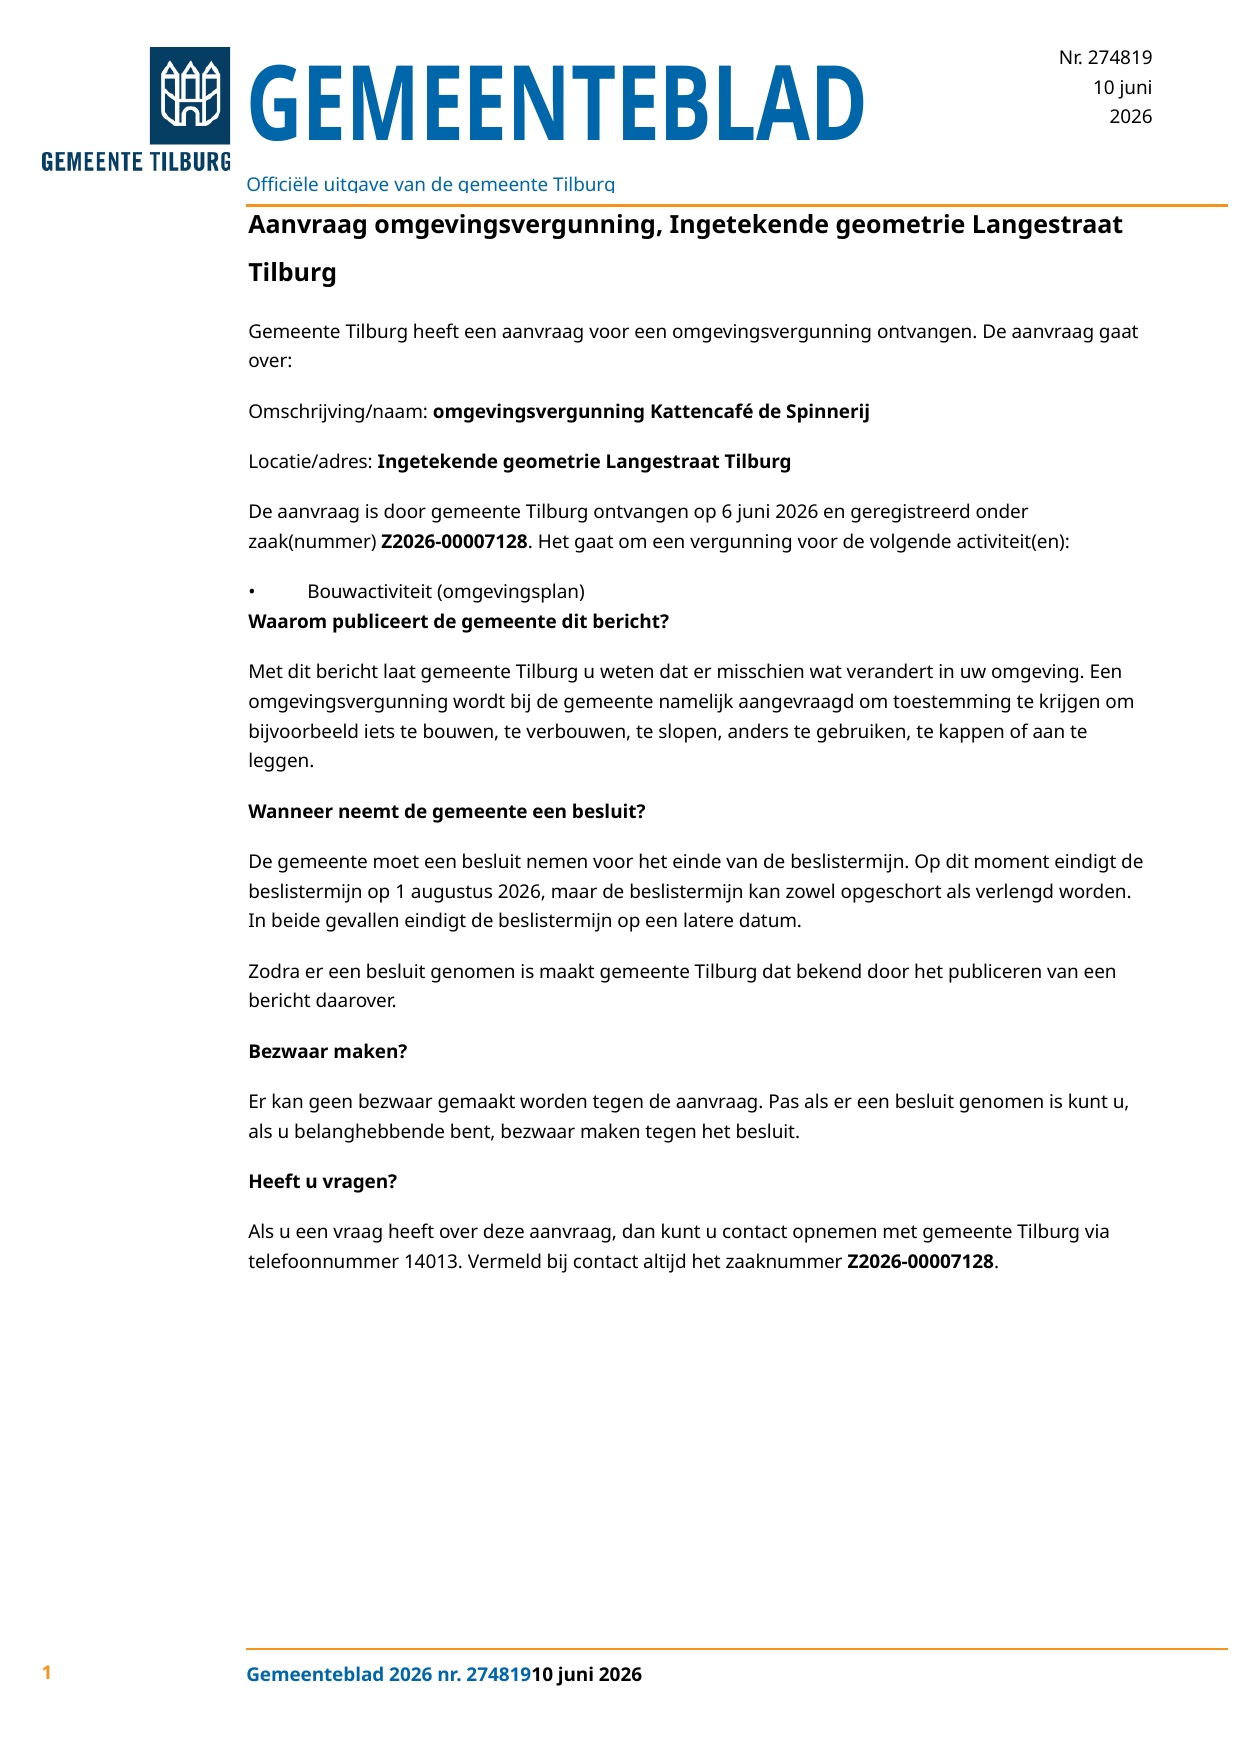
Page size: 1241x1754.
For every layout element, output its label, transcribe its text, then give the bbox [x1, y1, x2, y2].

text Bezwaar maken? [248, 1038, 1152, 1064]
picture [41, 47, 231, 172]
text Aanvraag omgevingsvergunning, Ingetekende geometrie Langestraat Tilburg [248, 207, 1152, 288]
text De gemeente moet een besluit nemen voor het einde van de beslistermijn. Op dit moment eindigt de beslistermijn op 1 augustus 2026, maar de beslistermijn kan zowel opgeschort als verlengd worden. In beide gevallen eindigt de beslistermijn op een latere datum. [248, 848, 1152, 933]
text Met dit bericht laat gemeente Tilburg u weten dat er misschien wat verandert in uw omgeving. Een omgevingsvergunning wordt bij de gemeente namelijk aangevraagd om toestemming te krijgen om bijvoorbeeld iets te bouwen, te verbouwen, te slopen, anders te gebruiken, te kappen of aan te leggen. [248, 659, 1152, 773]
text Als u een vraag heeft over deze aanvraag, dan kunt u contact opnemen met gemeente Tilburg via telefoonnummer 14013. Vermeld bij contact altijd het zaaknummer Z2026-00007128. [248, 1219, 1152, 1274]
list Bouwactiviteit (omgevingsplan) [248, 579, 1152, 604]
text Locatie/adres: Ingetekende geometrie Langestraat Tilburg [248, 448, 1152, 474]
text Wanneer neemt de gemeente een besluit? [248, 798, 1152, 824]
text Heeft u vragen? [248, 1168, 1152, 1194]
text Gemeente Tilburg heeft een aanvraag voor een omgevingsvergunning ontvangen. De aanvraag gaat over: [248, 318, 1152, 373]
text Zodra er een besluit genomen is maakt gemeente Tilburg dat bekend door het publiceren van een bericht daarover. [248, 958, 1152, 1013]
text Waarom publiceert de gemeente dit bericht? [248, 608, 1152, 634]
text Er kan geen bezwaar gemaakt worden tegen de aanvraag. Pas als er een besluit genomen is kunt u, als u belanghebbende bent, bezwaar maken tegen het besluit. [248, 1088, 1152, 1144]
text De aanvraag is door gemeente Tilburg ontvangen op 6 juni 2026 en geregistreerd onder zaak(nummer) Z2026-00007128. Het gaat om een vergunning voor de volgende activiteit(en): [248, 499, 1152, 554]
text Omschrijving/naam: omgevingsvergunning Kattencafé de Spinnerij [248, 398, 1152, 424]
